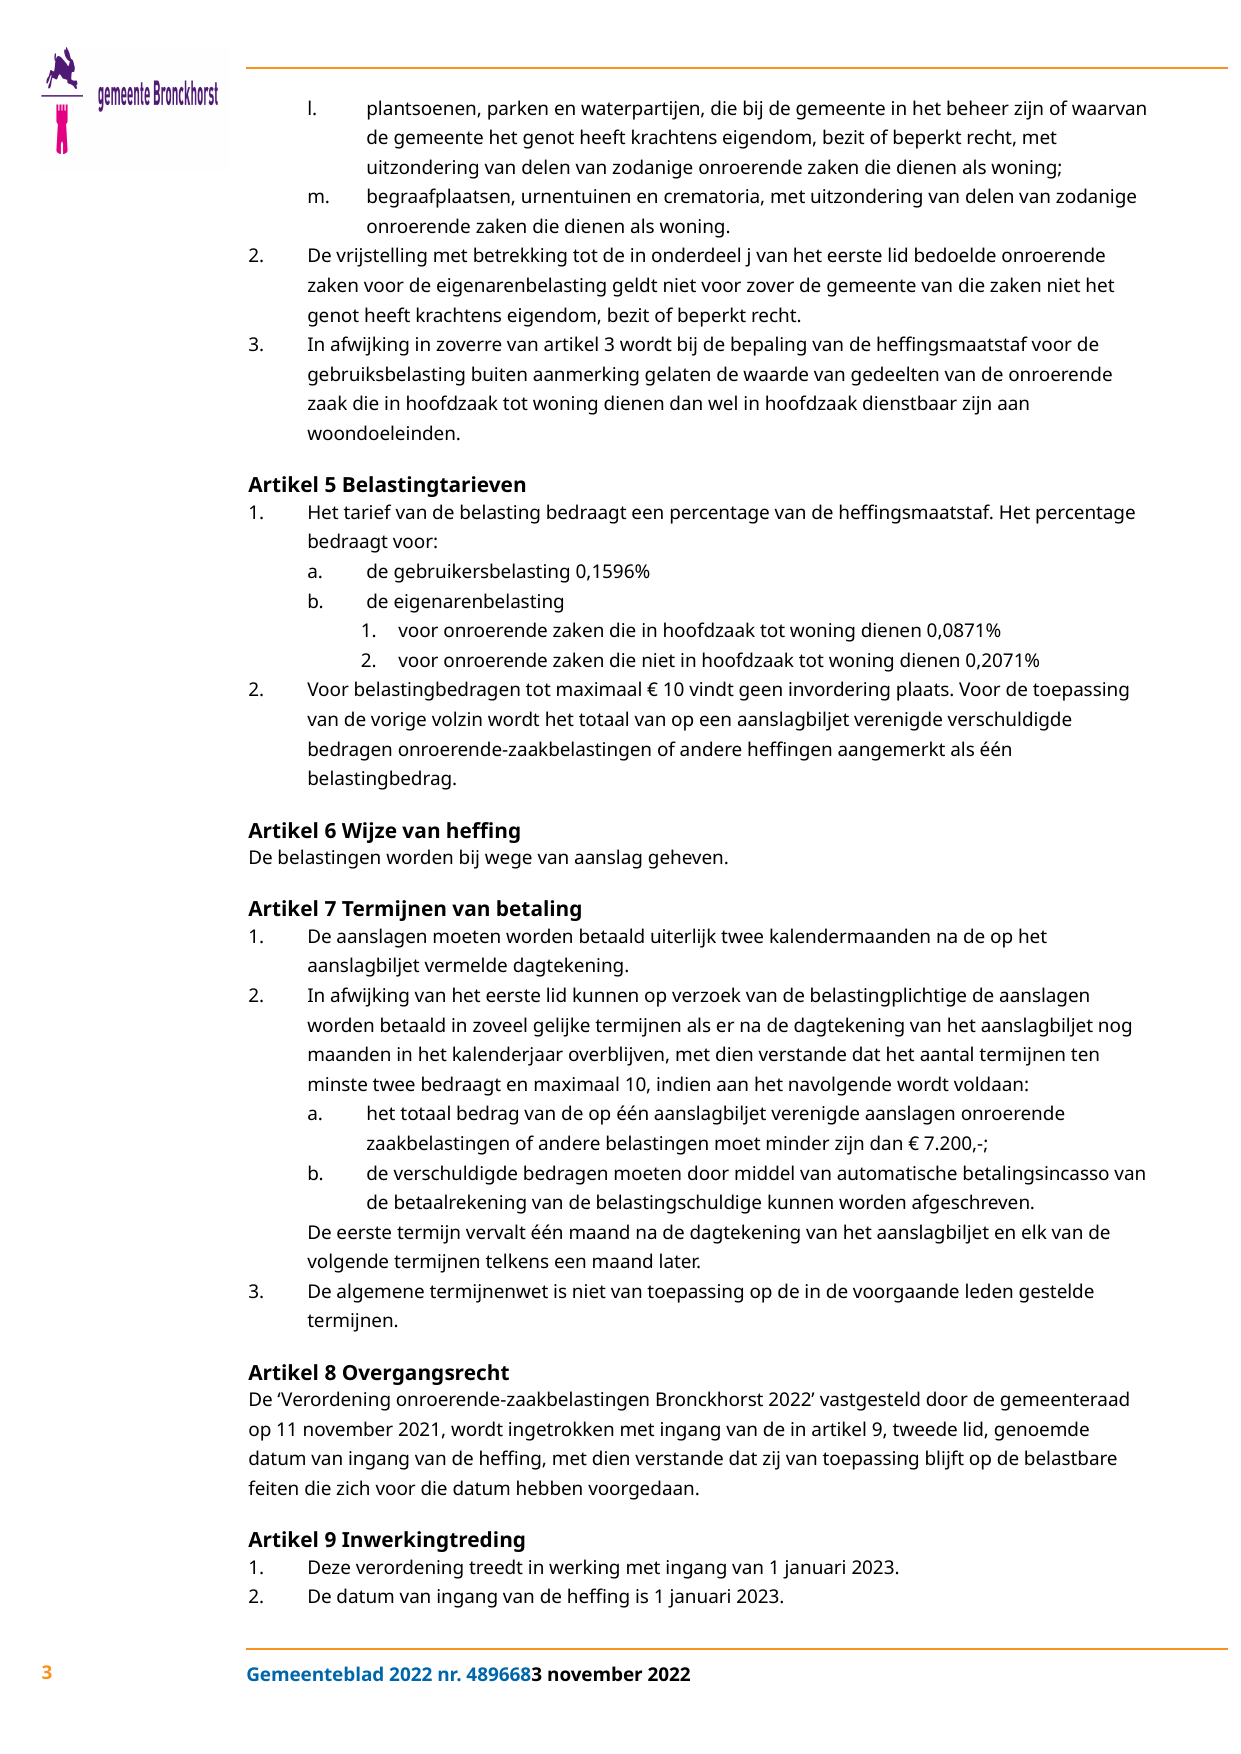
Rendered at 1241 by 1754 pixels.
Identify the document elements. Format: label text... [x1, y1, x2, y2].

text De belastingen worden bij wege van aanslag geheven. [248, 844, 1152, 870]
text Artikel 6 Wijze van heffing [248, 816, 1152, 844]
list Voor belastingbedragen tot maximaal € 10 vindt geen invordering plaats. Voor de toepassing van de vorige volzin wordt het totaal van op een aanslagbiljet verenigde verschuldigde bedragen onroerende-zaakbelastingen of andere heffingen aangemerkt als één belastingbedrag. [248, 677, 1152, 791]
list De datum van ingang van de heffing is 1 januari 2023. [248, 1584, 1152, 1609]
text Artikel 8 Overgangsrecht [248, 1358, 1152, 1386]
list de eigenarenbelasting [307, 588, 1152, 613]
list In afwijking in zoverre van artikel 3 wordt bij de bepaling van de heffingsmaatstaf voor de gebruiksbelasting buiten aanmerking gelaten de waarde van gedeelten van de onroerende zaak die in hoofdzaak tot woning dienen dan wel in hoofdzaak dienstbaar zijn aan woondoeleinden. [248, 331, 1152, 446]
list de verschuldigde bedragen moeten door middel van automatische betalingsincasso van de betaalrekening van de belastingschuldige kunnen worden afgeschreven. [307, 1160, 1152, 1215]
list De eerste termijn vervalt één maand na de dagtekening van het aanslagbiljet en elk van de volgende termijnen telkens een maand later. [248, 1219, 1152, 1274]
text Artikel 7 Termijnen van betaling [248, 894, 1152, 923]
text Artikel 9 Inwerkingtreding [248, 1526, 1152, 1554]
list Het tarief van de belasting bedraagt een percentage van de heffingsmaatstaf. Het percentage bedraagt voor: [248, 499, 1152, 554]
list De aanslagen moeten worden betaald uiterlijk twee kalendermaanden na de op het aanslagbiljet vermelde dagtekening. [248, 923, 1152, 978]
list voor onroerende zaken die niet in hoofdzaak tot woning dienen 0,2071% [361, 647, 1152, 673]
list het totaal bedrag van de op één aanslagbiljet verenigde aanslagen onroerende zaakbelastingen of andere belastingen moet minder zijn dan € 7.200,-; [307, 1101, 1152, 1156]
list De algemene termijnenwet is niet van toepassing op de in de voorgaande leden gestelde termijnen. [248, 1278, 1152, 1333]
list plantsoenen, parken en waterpartijen, die bij de gemeente in het beheer zijn of waarvan de gemeente het genot heeft krachtens eigendom, bezit of beperkt recht, met uitzondering van delen van zodanige onroerende zaken die dienen als woning; [307, 95, 1152, 180]
list voor onroerende zaken die in hoofdzaak tot woning dienen 0,0871% [361, 617, 1152, 643]
text Artikel 5 Belastingtarieven [248, 471, 1152, 499]
picture [41, 47, 231, 172]
text De ‘Verordening onroerende-zaakbelastingen Bronckhorst 2022’ vastgesteld door de gemeenteraad op 11 november 2021, wordt ingetrokken met ingang van de in artikel 9, tweede lid, genoemde datum van ingang van de heffing, met dien verstande dat zij van toepassing blijft op de belastbare feiten die zich voor die datum hebben voorgedaan. [248, 1386, 1152, 1501]
list In afwijking van het eerste lid kunnen op verzoek van de belastingplichtige de aanslagen worden betaald in zoveel gelijke termijnen als er na de dagtekening van het aanslagbiljet nog maanden in het kalenderjaar overblijven, met dien verstande dat het aantal termijnen ten minste twee bedraagt en maximaal 10, indien aan het navolgende wordt voldaan: [248, 982, 1152, 1097]
list De vrijstelling met betrekking tot de in onderdeel j van het eerste lid bedoelde onroerende zaken voor de eigenarenbelasting geldt niet voor zover de gemeente van die zaken niet het genot heeft krachtens eigendom, bezit of beperkt recht. [248, 243, 1152, 328]
list Deze verordening treedt in werking met ingang van 1 januari 2023. [248, 1554, 1152, 1580]
list begraafplaatsen, urnentuinen en crematoria, met uitzondering van delen van zodanige onroerende zaken die dienen als woning. [307, 183, 1152, 239]
list de gebruikersbelasting 0,1596% [307, 558, 1152, 584]
